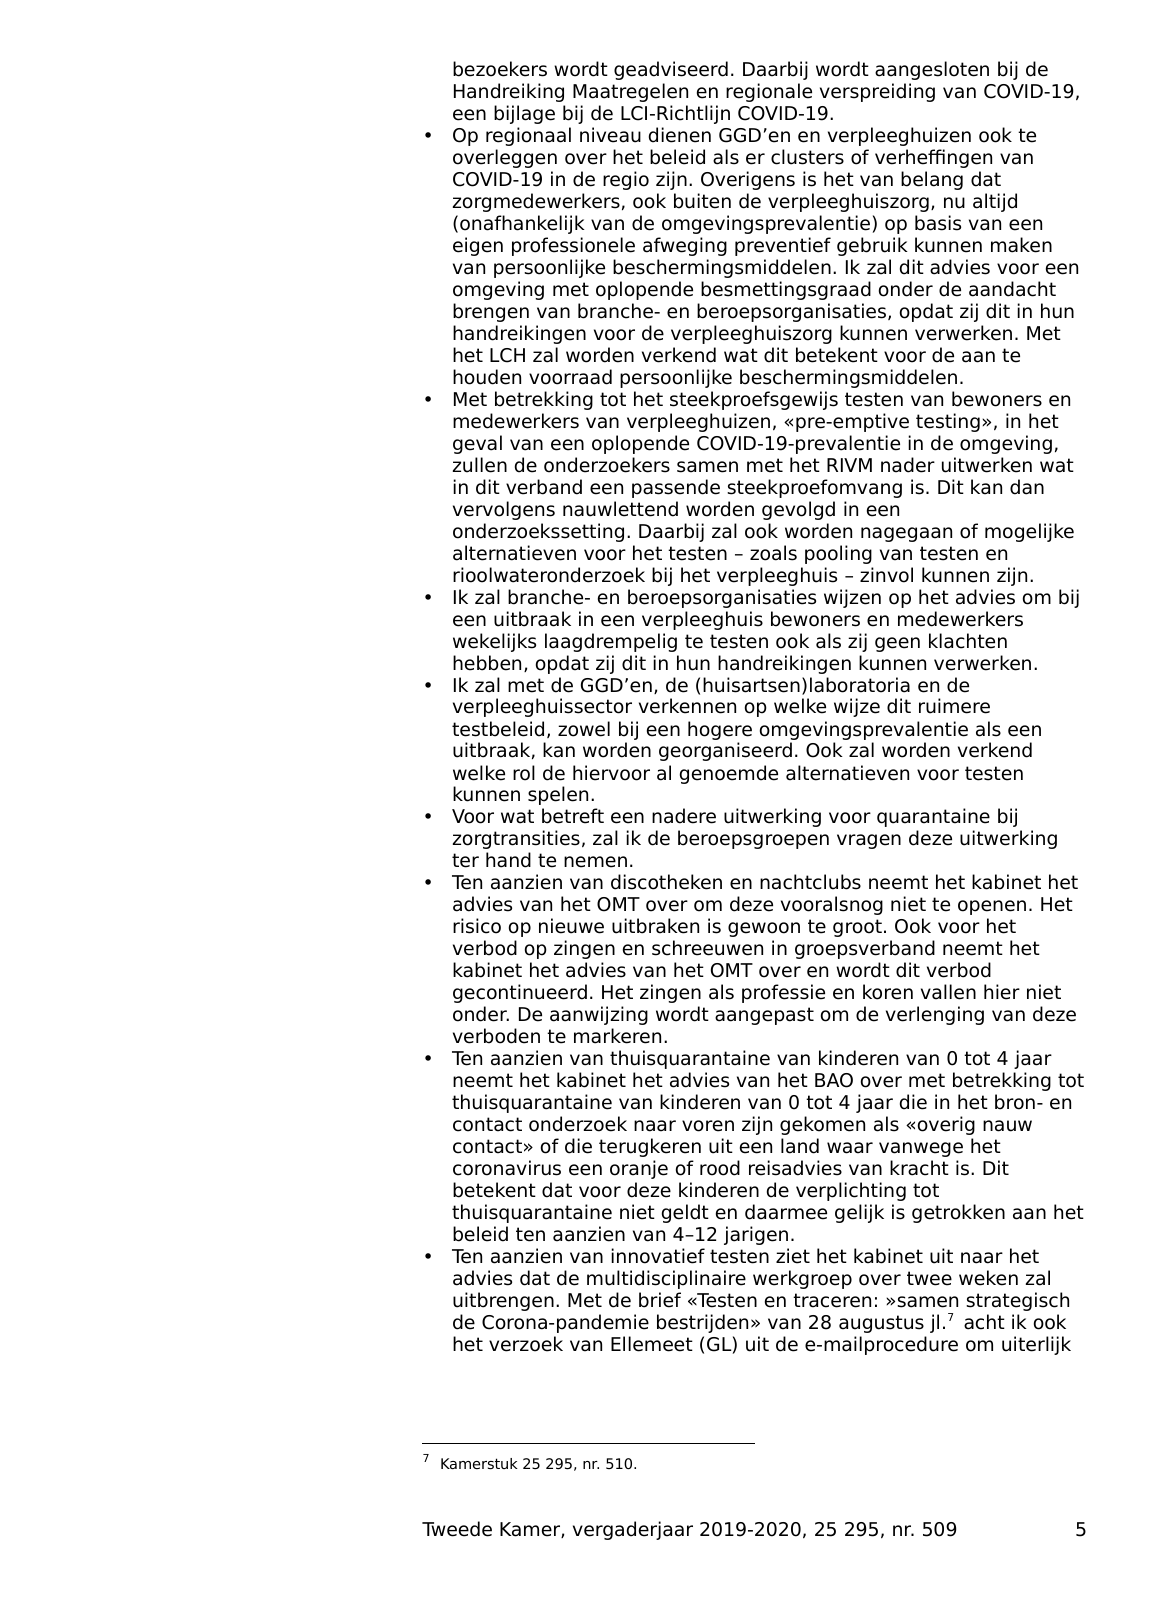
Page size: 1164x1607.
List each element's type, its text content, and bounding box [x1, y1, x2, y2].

text • Ten aanzien van innovatief testen ziet het kabinet uit naar het advies dat de multidisciplinaire werkgroep over twee weken zal uitbrengen. Met de brief «Testen en traceren: »samen strategisch de Corona-pandemie bestrijden» van 28 augustus jl. acht ik ook het verzoek van Ellemeet (GL) uit de e-mailprocedure om uiterlijk [422, 1246, 1087, 1356]
text • Ik zal met de GGD’en, de (huisartsen)laboratoria en de verpleeghuissector verkennen op welke wijze dit ruimere testbeleid, zowel bij een hogere omgevingsprevalentie als een uitbraak, kan worden georganiseerd. Ook zal worden verkend welke rol de hiervoor al genoemde alternatieven voor testen kunnen spelen. [422, 674, 1087, 806]
text • Met betrekking tot het steekproefsgewijs testen van bewoners en medewerkers van verpleeghuizen, «pre-emptive testing», in het geval van een oplopende COVID-19-prevalentie in de omgeving, zullen de onderzoekers samen met het RIVM nader uitwerken wat in dit verband een passende steekproefomvang is. Dit kan dan vervolgens nauwlettend worden gevolgd in een onderzoekssetting. Daarbij zal ook worden nagegaan of mogelijke alternatieven voor het testen – zoals pooling van testen en rioolwateronderzoek bij het verpleeghuis – zinvol kunnen zijn. [422, 389, 1087, 587]
text Kamerstuk 25 295, nr. 510. [422, 1452, 1087, 1474]
text • Ik zal branche- en beroepsorganisaties wijzen op het advies om bij een uitbraak in een verpleeghuis bewoners en medewerkers wekelijks laagdrempelig te testen ook als zij geen klachten hebben, opdat zij dit in hun handreikingen kunnen verwerken. [422, 587, 1087, 674]
text • Op regionaal niveau dienen GGD’en en verpleeghuizen ook te overleggen over het beleid als er clusters of verheffingen van COVID-19 in de regio zijn. Overigens is het van belang dat zorgmedewerkers, ook buiten de verpleeghuiszorg, nu altijd (onafhankelijk van de omgevingsprevalentie) op basis van een eigen professionele afweging preventief gebruik kunnen maken van persoonlijke beschermingsmiddelen. Ik zal dit advies voor een omgeving met oplopende besmettingsgraad onder de aandacht brengen van branche- en beroepsorganisaties, opdat zij dit in hun handreikingen voor de verpleeghuiszorg kunnen verwerken. Met het LCH zal worden verkend wat dit betekent voor de aan te houden voorraad persoonlijke beschermingsmiddelen. [422, 125, 1087, 389]
text • Ten aanzien van discotheken en nachtclubs neemt het kabinet het advies van het OMT over om deze vooralsnog niet te openen. Het risico op nieuwe uitbraken is gewoon te groot. Ook voor het verbod op zingen en schreeuwen in groepsverband neemt het kabinet het advies van het OMT over en wordt dit verbod gecontinueerd. Het zingen als professie en koren vallen hier niet onder. De aanwijzing wordt aangepast om de verlenging van deze verboden te markeren. [422, 872, 1087, 1048]
text • Voor wat betreft een nadere uitwerking voor quarantaine bij zorgtransities, zal ik de beroepsgroepen vragen deze uitwerking ter hand te nemen. [422, 806, 1087, 872]
text • Ten aanzien van thuisquarantaine van kinderen van 0 tot 4 jaar neemt het kabinet het advies van het BAO over met betrekking tot thuisquarantaine van kinderen van 0 tot 4 jaar die in het bron- en contact onderzoek naar voren zijn gekomen als «overig nauw contact» of die terugkeren uit een land waar vanwege het coronavirus een oranje of rood reisadvies van kracht is. Dit betekent dat voor deze kinderen de verplichting tot thuisquarantaine niet geldt en daarmee gelijk is getrokken aan het beleid ten aanzien van 4–12 jarigen. [422, 1048, 1087, 1246]
text bezoekers wordt geadviseerd. Daarbij wordt aangesloten bij de Handreiking Maatregelen en regionale verspreiding van COVID-19, een bijlage bij de LCI-Richtlijn COVID-19. [422, 59, 1087, 125]
